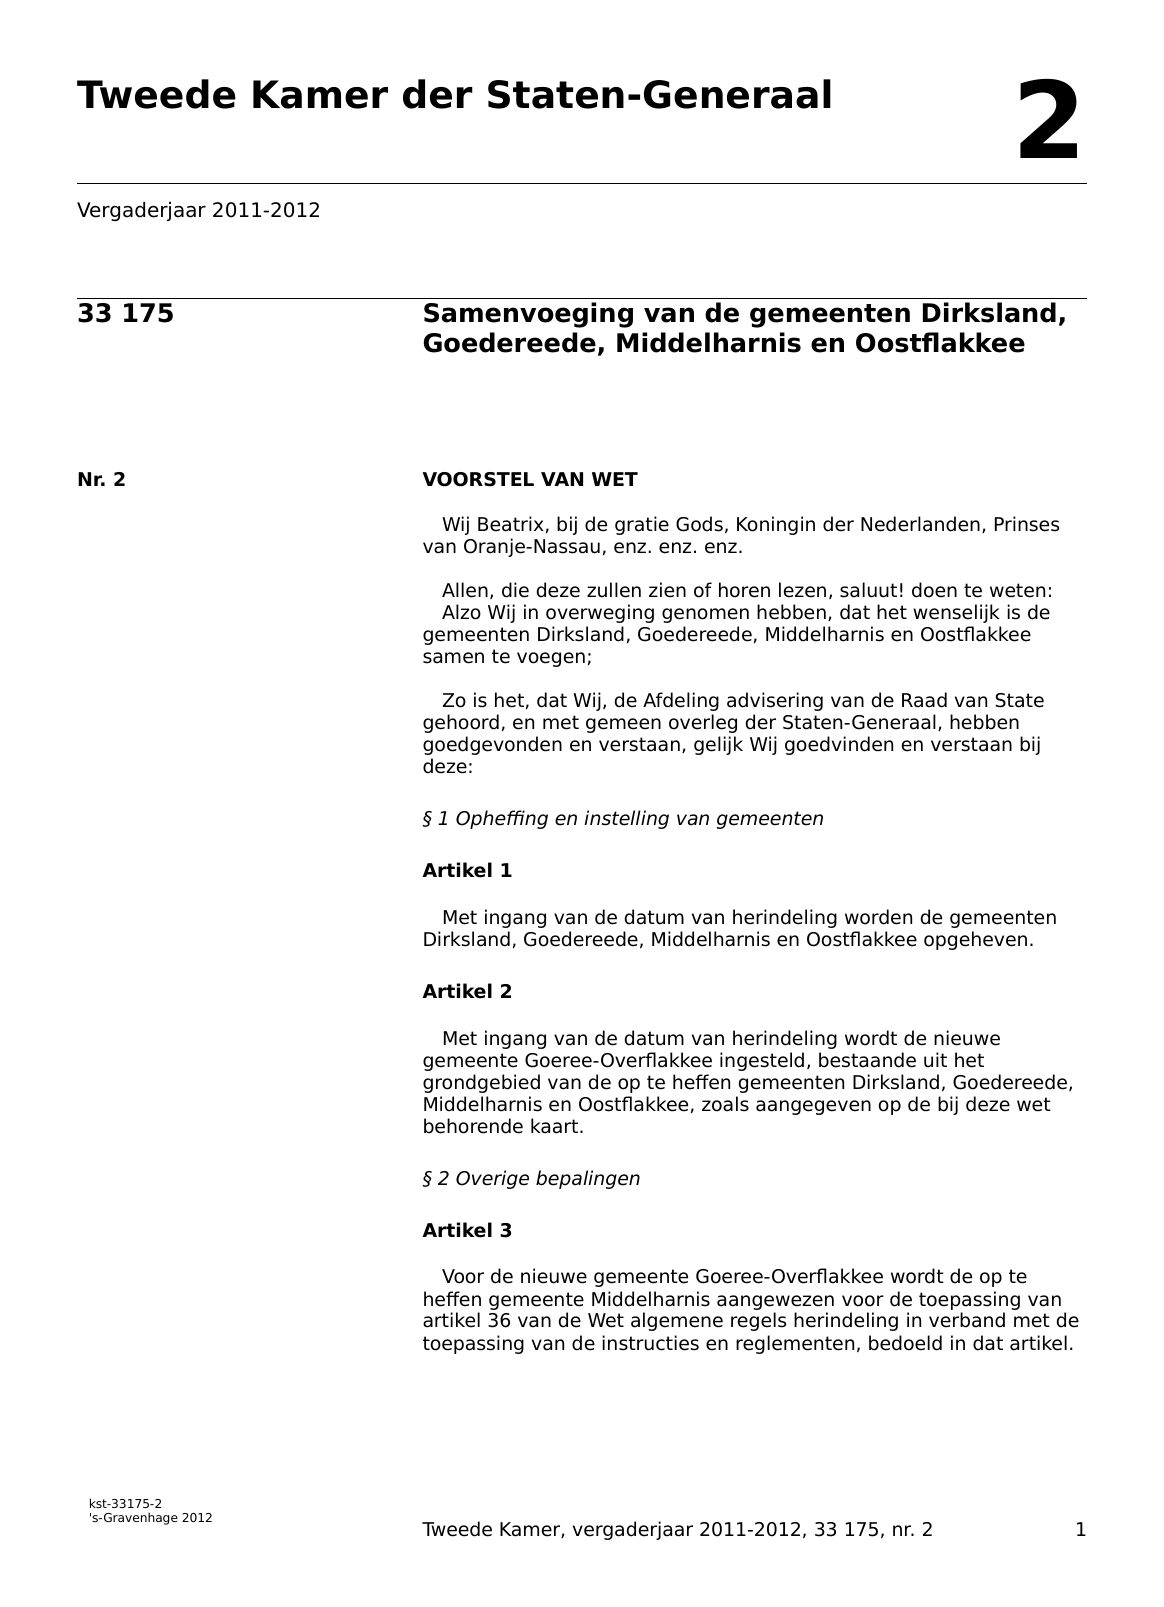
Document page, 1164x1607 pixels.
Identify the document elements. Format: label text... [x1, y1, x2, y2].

subtitle Nr. 2 VOORSTEL VAN WET [77, 469, 1087, 491]
table_cell Vergaderjaar 2011-2012 [77, 184, 1087, 298]
text Alzo Wij in overweging genomen hebben, dat het wenselijk is de gemeenten Dirksland, Goedereede, Middelharnis en Oostflakkee samen te voegen; [422, 602, 1087, 668]
subtitle 33 175 Samenvoeging van de gemeenten Dirksland, Goedereede, Middelharnis en Oostflakkee [77, 299, 1087, 358]
subtitle Artikel 1 [422, 860, 1087, 882]
text kst-33175-2 [88, 1497, 323, 1511]
text Wij Beatrix, bij de gratie Gods, Koningin der Nederlanden, Prinses van Oranje-Nassau, enz. enz. enz. [422, 513, 1087, 557]
text 's-Gravenhage 2012 [88, 1511, 323, 1525]
subtitle § 2 Overige bepalingen [422, 1167, 1087, 1189]
text Voor de nieuwe gemeente Goeree-Overflakkee wordt de op te heffen gemeente Middelharnis aangewezen voor de toepassing van artikel 36 van de Wet algemene regels herindeling in verband met de toepassing van de instructies en reglementen, bedoeld in dat artikel. [422, 1266, 1087, 1354]
table_header Tweede Kamer der Staten-Generaal [77, 59, 886, 183]
subtitle Artikel 2 [422, 981, 1087, 1003]
text Allen, die deze zullen zien of horen lezen, saluut! doen te weten: [422, 580, 1087, 602]
subtitle Artikel 3 [422, 1219, 1087, 1241]
table_header 2 [886, 59, 1087, 183]
text Met ingang van de datum van herindeling wordt de nieuwe gemeente Goeree-Overflakkee ingesteld, bestaande uit het grondgebied van de op te heffen gemeenten Dirksland, Goedereede, Middelharnis en Oostflakkee, zoals aangegeven op de bij deze wet behorende kaart. [422, 1028, 1087, 1137]
text Met ingang van de datum van herindeling worden de gemeenten Dirksland, Goedereede, Middelharnis en Oostflakkee opgeheven. [422, 907, 1087, 951]
text Zo is het, dat Wij, de Afdeling advisering van de Raad van State gehoord, en met gemeen overleg der Staten-Generaal, hebben goedgevonden en verstaan, gelijk Wij goedvinden en verstaan bij deze: [422, 690, 1087, 778]
subtitle § 1 Opheffing en instelling van gemeenten [422, 808, 1087, 830]
